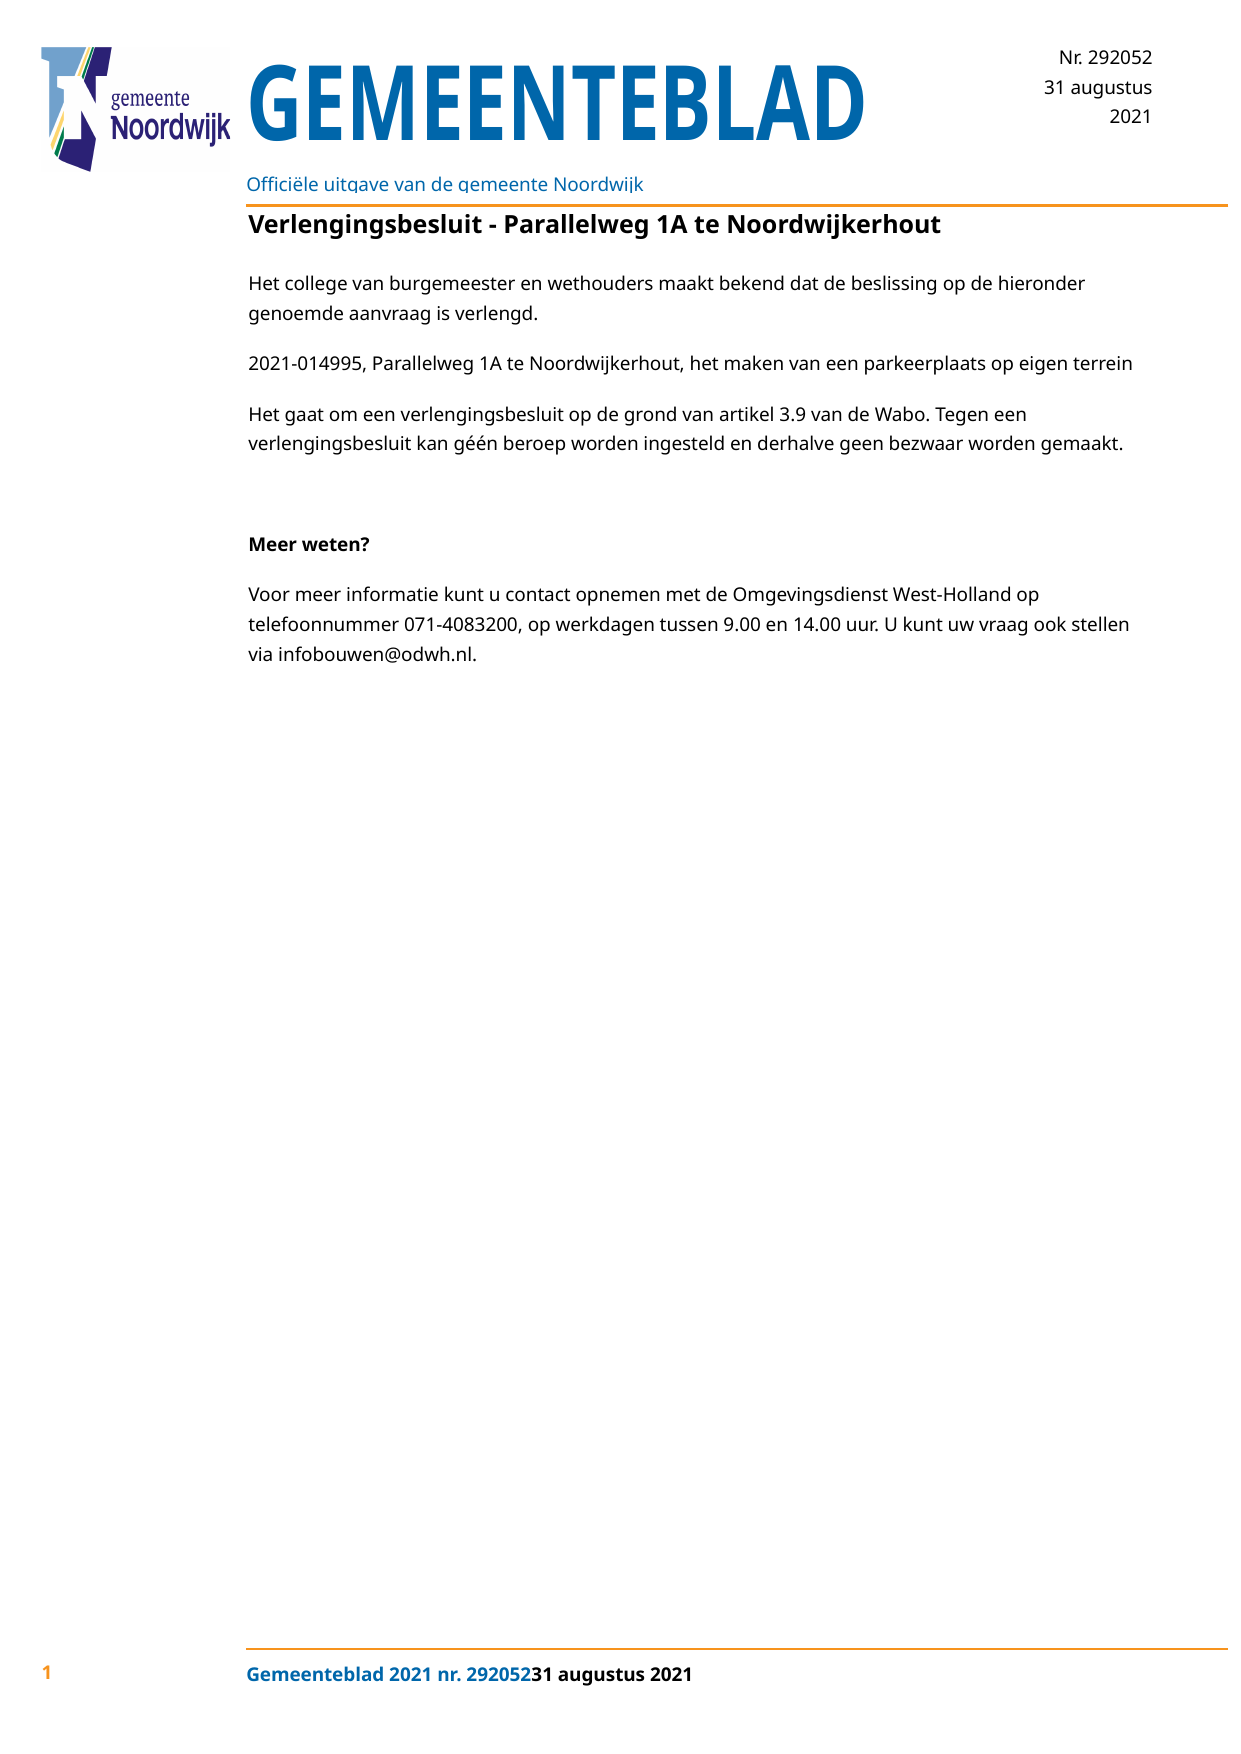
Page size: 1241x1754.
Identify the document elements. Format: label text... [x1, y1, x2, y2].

picture [41, 47, 231, 172]
text Het college van burgemeester en wethouders maakt bekend dat de beslissing op de hieronder genoemde aanvraag is verlengd. [248, 270, 1152, 326]
text 2021-014995, Parallelweg 1A te Noordwijkerhout, het maken van een parkeerplaats op eigen terrein [248, 350, 1152, 376]
text Verlengingsbesluit - Parallelweg 1A te Noordwijkerhout [248, 207, 1152, 241]
text Meer weten? [248, 531, 1152, 557]
text Voor meer informatie kunt u contact opnemen met de Omgevingsdienst West-Holland op telefoonnummer 071-4083200, op werkdagen tussen 9.00 en 14.00 uur. U kunt uw vraag ook stellen via infobouwen@odwh.nl. [248, 582, 1152, 666]
text Het gaat om een verlengingsbesluit op de grond van artikel 3.9 van de Wabo. Tegen een verlengingsbesluit kan géén beroep worden ingesteld en derhalve geen bezwaar worden gemaakt. [248, 401, 1152, 456]
